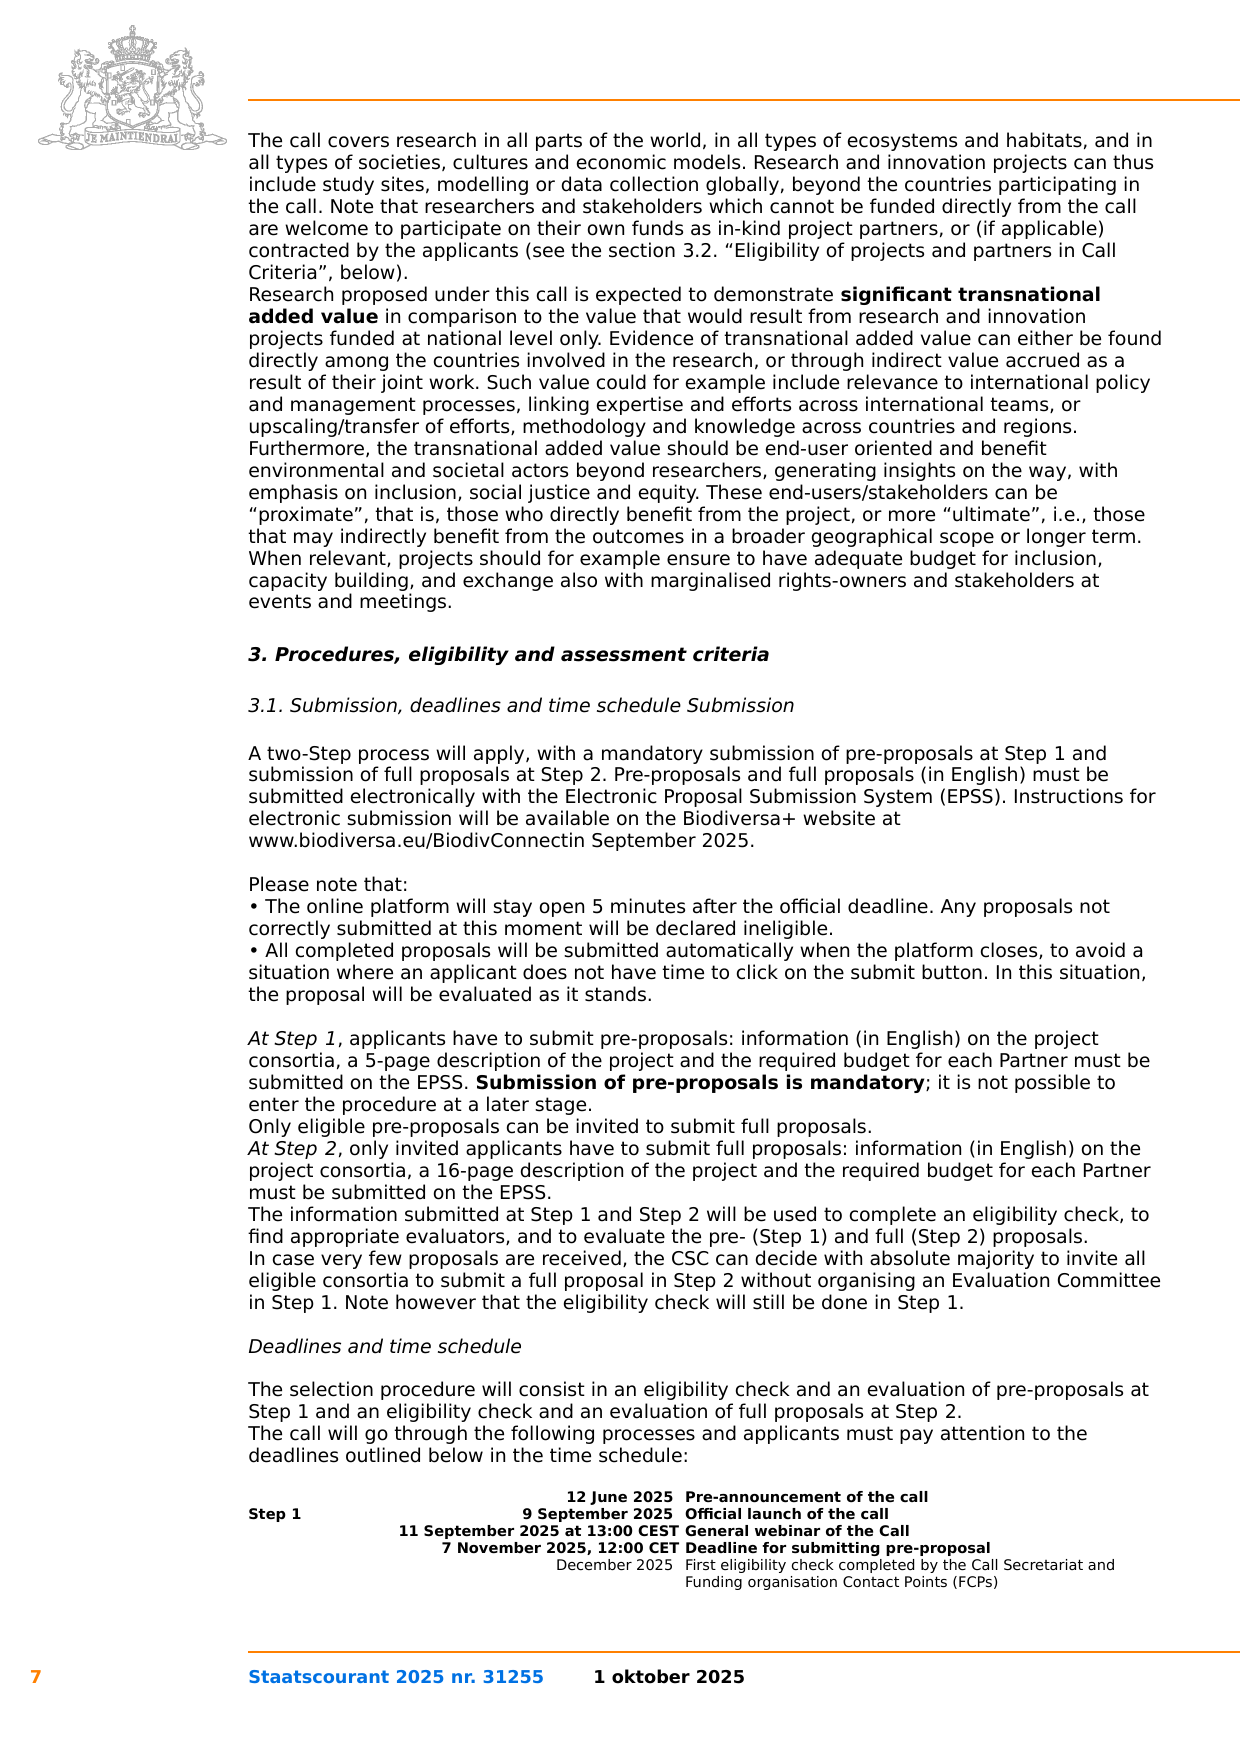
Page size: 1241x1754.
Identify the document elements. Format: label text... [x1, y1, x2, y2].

table_cell December 2025 [330, 1557, 679, 1591]
subtitle 3.1. Submission, deadlines and time schedule Submission [248, 695, 1163, 717]
subtitle Deadlines and time schedule [248, 1336, 1163, 1357]
text • The online platform will stay open 5 minutes after the official deadline. Any proposals not correctly submitted at this moment will be declared ineligible. [248, 896, 1163, 940]
table_cell 11 September 2025 at 13:00 CEST [330, 1523, 679, 1540]
table_cell 7 November 2025, 12:00 CET [330, 1540, 679, 1557]
table_cell First eligibility check completed by the Call Secretariat and Funding organisation Contact Points (FCPs) [679, 1557, 1163, 1591]
text • All completed proposals will be submitted automatically when the platform closes, to avoid a situation where an applicant does not have time to click on the submit button. In this situation, the proposal will be evaluated as it stands. [248, 940, 1163, 1006]
text Furthermore, the transnational added value should be end-user oriented and benefit environmental and societal actors beyond researchers, generating insights on the way, with emphasis on inclusion, social justice and equity. These end-users/stakeholders can be “proximate”, that is, those who directly benefit from the project, or more “ultimate”, i.e., those that may indirectly benefit from the outcomes in a broader geographical scope or longer term. When relevant, projects should for example ensure to have adequate budget for inclusion, capacity building, and exchange also with marginalised rights-owners and stakeholders at events and meetings. [248, 438, 1163, 613]
text Please note that: [248, 874, 1163, 896]
subtitle 3. Procedures, eligibility and assessment criteria [248, 643, 1163, 665]
table_cell 9 September 2025 [330, 1506, 679, 1523]
text In case very few proposals are received, the CSC can decide with absolute majority to invite all eligible consortia to submit a full proposal in Step 2 without organising an Evaluation Committee in Step 1. Note however that the eligibility check will still be done in Step 1. [248, 1248, 1163, 1314]
table_header [248, 1489, 329, 1506]
text The information submitted at Step 1 and Step 2 will be used to complete an eligibility check, to find appropriate evaluators, and to evaluate the pre- (Step 1) and full (Step 2) proposals. [248, 1204, 1163, 1248]
text At Step 1, applicants have to submit pre-proposals: information (in English) on the project consortia, a 5-page description of the project and the required budget for each Partner must be submitted on the EPSS. Submission of pre-proposals is mandatory; it is not possible to enter the procedure at a later stage. [248, 1028, 1163, 1116]
text The call will go through the following processes and applicants must pay attention to the deadlines outlined below in the time schedule: [248, 1423, 1163, 1467]
table_header 12 June 2025 [330, 1489, 679, 1506]
text Only eligible pre-proposals can be invited to submit full proposals. [248, 1116, 1163, 1138]
table_header Pre-announcement of the call [679, 1489, 1163, 1506]
table_cell General webinar of the Call [679, 1523, 1163, 1540]
picture [38, 25, 227, 150]
text A two-Step process will apply, with a mandatory submission of pre-proposals at Step 1 and submission of full proposals at Step 2. Pre-proposals and full proposals (in English) must be submitted electronically with the Electronic Proposal Submission System (EPSS). Instructions for electronic submission will be available on the Biodiversa+ website at www.biodiversa.eu/BiodivConnectin September 2025. [248, 742, 1163, 852]
table_cell [248, 1557, 329, 1591]
text Research proposed under this call is expected to demonstrate significant transnational added value in comparison to the value that would result from research and innovation projects funded at national level only. Evidence of transnational added value can either be found directly among the countries involved in the research, or through indirect value accrued as a result of their joint work. Such value could for example include relevance to international policy and management processes, linking expertise and efforts across international teams, or upscaling/transfer of efforts, methodology and knowledge across countries and regions. [248, 284, 1163, 438]
text The call covers research in all parts of the world, in all types of ecosystems and habitats, and in all types of societies, cultures and economic models. Research and innovation projects can thus include study sites, modelling or data collection globally, beyond the countries participating in the call. Note that researchers and stakeholders which cannot be funded directly from the call are welcome to participate on their own funds as in-kind project partners, or (if applicable) contracted by the applicants (see the section 3.2. “Eligibility of projects and partners in Call Criteria”, below). [248, 130, 1163, 284]
table_cell Deadline for submitting pre-proposal [679, 1540, 1163, 1557]
table_cell Official launch of the call [679, 1506, 1163, 1523]
text The selection procedure will consist in an eligibility check and an evaluation of pre-proposals at Step 1 and an eligibility check and an evaluation of full proposals at Step 2. [248, 1379, 1163, 1423]
text At Step 2, only invited applicants have to submit full proposals: information (in English) on the project consortia, a 16-page description of the project and the required budget for each Partner must be submitted on the EPSS. [248, 1138, 1163, 1204]
table_cell Step 1 [248, 1506, 329, 1557]
